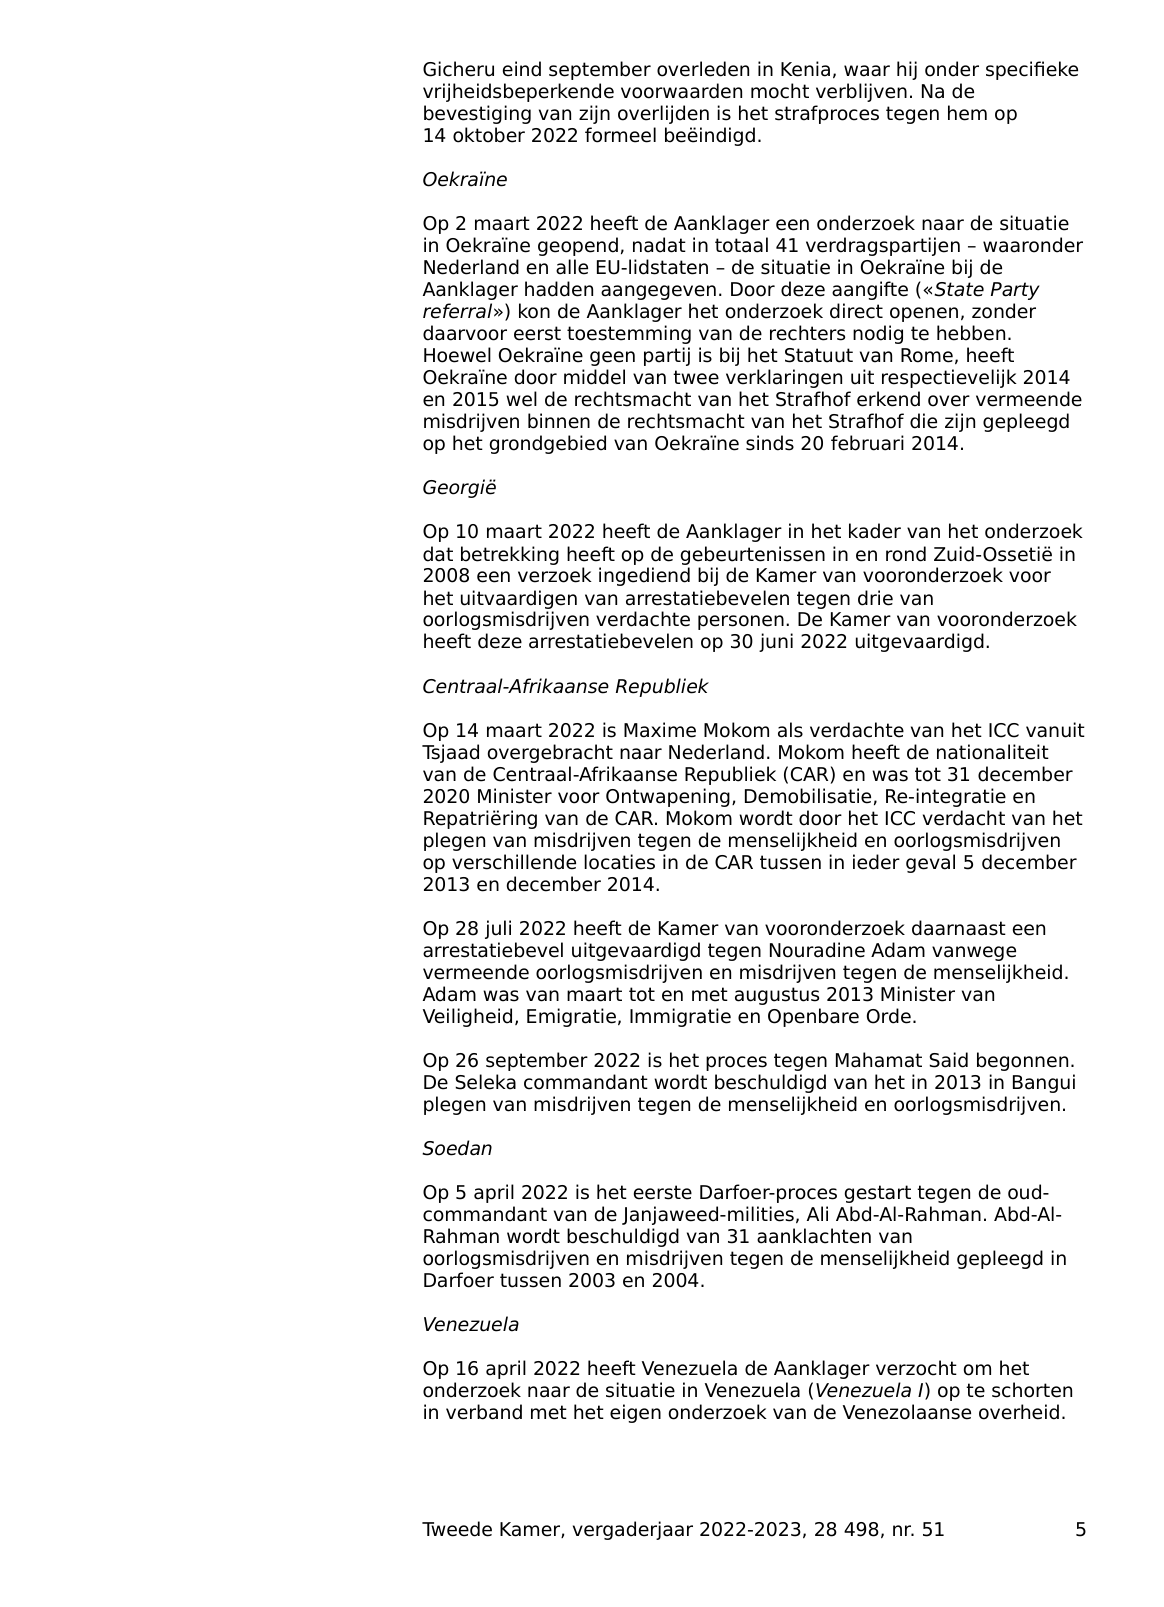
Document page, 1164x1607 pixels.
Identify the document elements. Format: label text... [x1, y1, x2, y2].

text Gicheru eind september overleden in Kenia, waar hij onder specifieke vrijheidsbeperkende voorwaarden mocht verblijven. Na de bevestiging van zijn overlijden is het strafproces tegen hem op 14 oktober 2022 formeel beëindigd. [422, 59, 1087, 147]
text Op 5 april 2022 is het eerste Darfoer-proces gestart tegen de oud-commandant van de Janjaweed-milities, Ali Abd-Al-Rahman. Abd-Al-Rahman wordt beschuldigd van 31 aanklachten van oorlogsmisdrijven en misdrijven tegen de menselijkheid gepleegd in Darfoer tussen 2003 en 2004. [422, 1182, 1087, 1292]
text Op 10 maart 2022 heeft de Aanklager in het kader van het onderzoek dat betrekking heeft op de gebeurtenissen in en rond Zuid-Ossetië in 2008 een verzoek ingediend bij de Kamer van vooronderzoek voor het uitvaardigen van arrestatiebevelen tegen drie van oorlogsmisdrijven verdachte personen. De Kamer van vooronderzoek heeft deze arrestatiebevelen op 30 juni 2022 uitgevaardigd. [422, 521, 1087, 653]
text Op 26 september 2022 is het proces tegen Mahamat Said begonnen. De Seleka commandant wordt beschuldigd van het in 2013 in Bangui plegen van misdrijven tegen de menselijkheid en oorlogsmisdrijven. [422, 1050, 1087, 1116]
subtitle Soedan [422, 1138, 1087, 1160]
text Op 28 juli 2022 heeft de Kamer van vooronderzoek daarnaast een arrestatiebevel uitgevaardigd tegen Nouradine Adam vanwege vermeende oorlogsmisdrijven en misdrijven tegen de menselijkheid. Adam was van maart tot en met augustus 2013 Minister van Veiligheid, Emigratie, Immigratie en Openbare Orde. [422, 918, 1087, 1028]
subtitle Centraal-Afrikaanse Republiek [422, 676, 1087, 697]
text Op 2 maart 2022 heeft de Aanklager een onderzoek naar de situatie in Oekraïne geopend, nadat in totaal 41 verdragspartijen – waaronder Nederland en alle EU-lidstaten – de situatie in Oekraïne bij de Aanklager hadden aangegeven. Door deze aangifte («State Party referral») kon de Aanklager het onderzoek direct openen, zonder daarvoor eerst toestemming van de rechters nodig te hebben. Hoewel Oekraïne geen partij is bij het Statuut van Rome, heeft Oekraïne door middel van twee verklaringen uit respectievelijk 2014 en 2015 wel de rechtsmacht van het Strafhof erkend over vermeende misdrijven binnen de rechtsmacht van het Strafhof die zijn gepleegd op het grondgebied van Oekraïne sinds 20 februari 2014. [422, 213, 1087, 455]
subtitle Oekraïne [422, 169, 1087, 191]
subtitle Georgië [422, 477, 1087, 499]
text Op 16 april 2022 heeft Venezuela de Aanklager verzocht om het onderzoek naar de situatie in Venezuela (Venezuela I) op te schorten in verband met het eigen onderzoek van de Venezolaanse overheid. [422, 1358, 1087, 1424]
text Op 14 maart 2022 is Maxime Mokom als verdachte van het ICC vanuit Tsjaad overgebracht naar Nederland. Mokom heeft de nationaliteit van de Centraal-Afrikaanse Republiek (CAR) en was tot 31 december 2020 Minister voor Ontwapening, Demobilisatie, Re-integratie en Repatriëring van de CAR. Mokom wordt door het ICC verdacht van het plegen van misdrijven tegen de menselijkheid en oorlogsmisdrijven op verschillende locaties in de CAR tussen in ieder geval 5 december 2013 en december 2014. [422, 720, 1087, 896]
subtitle Venezuela [422, 1314, 1087, 1336]
